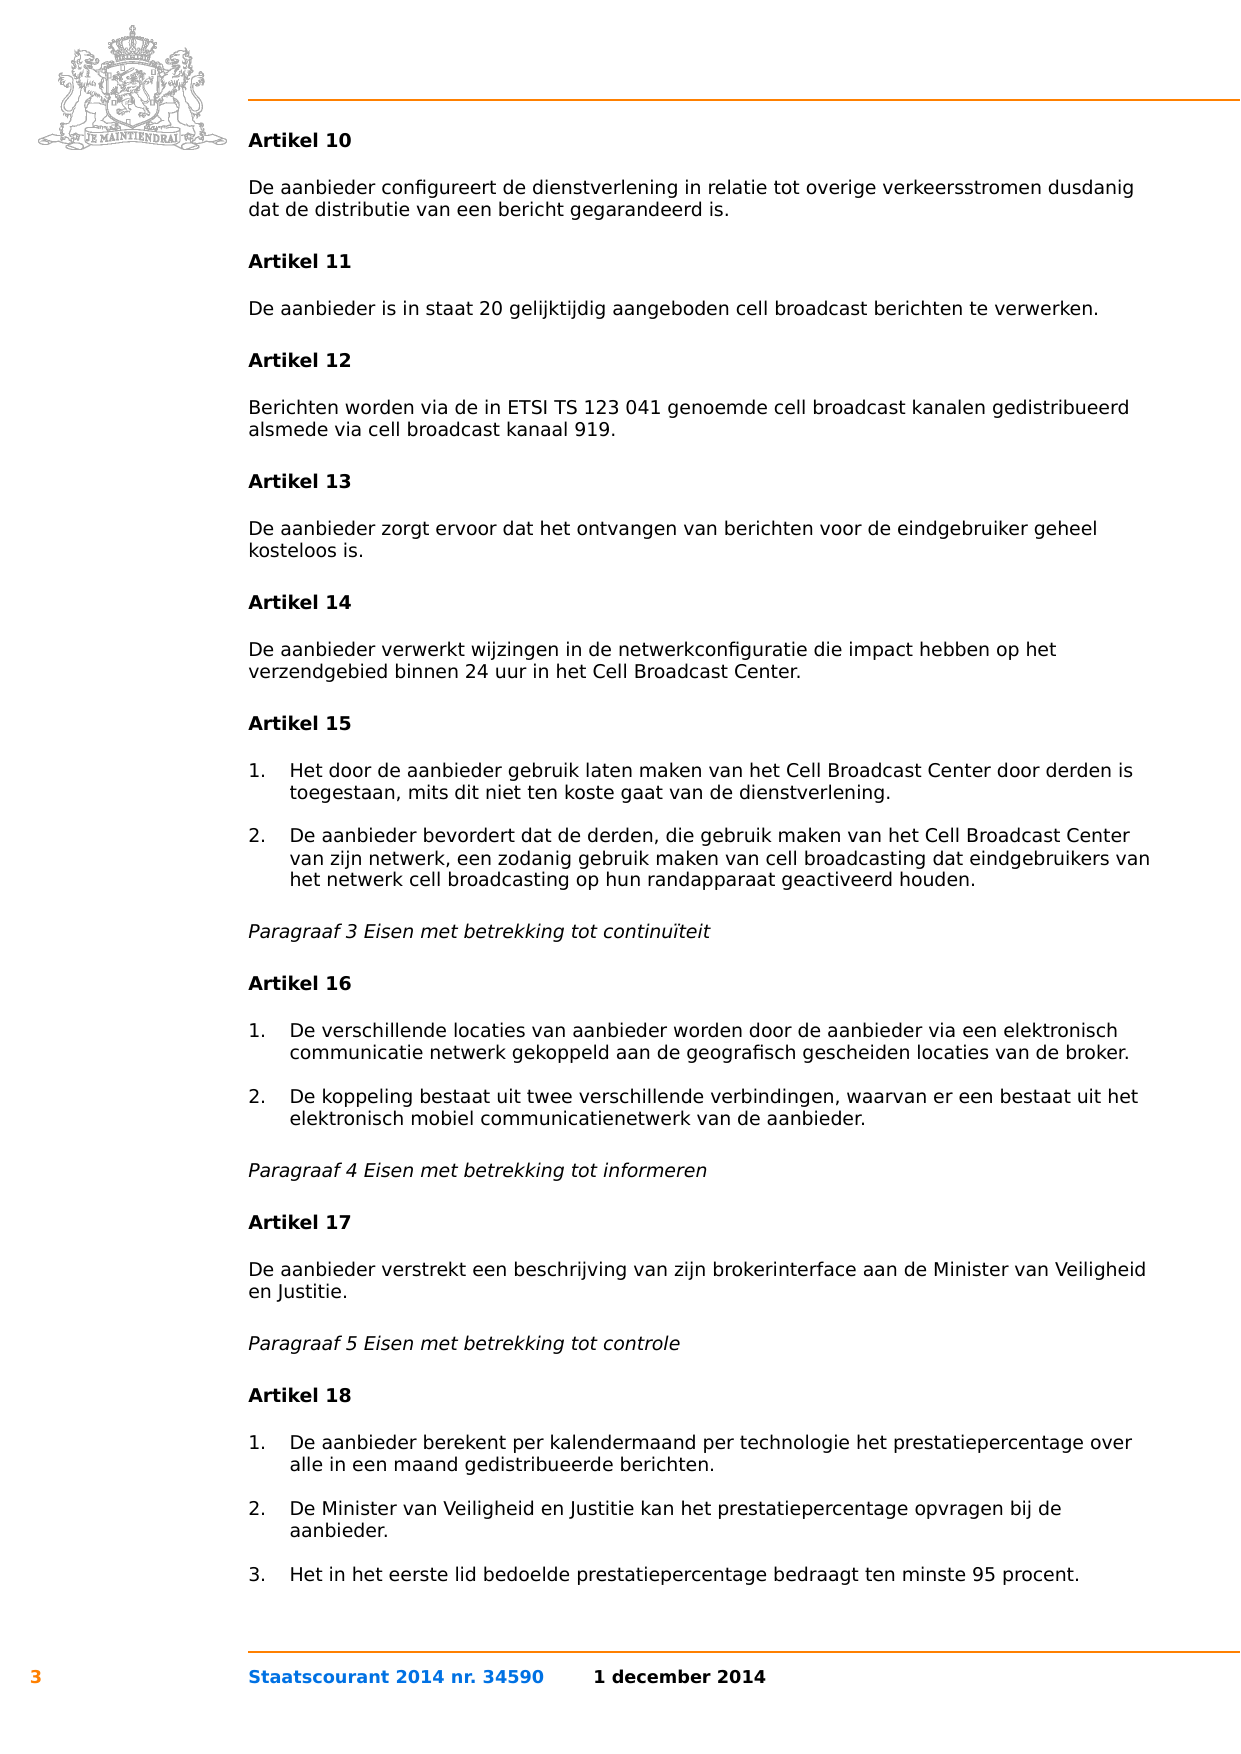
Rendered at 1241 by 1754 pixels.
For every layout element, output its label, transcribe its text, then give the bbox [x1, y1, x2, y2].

text 3. Het in het eerste lid bedoelde prestatiepercentage bedraagt ten minste 95 procent. [248, 1564, 1163, 1586]
picture [38, 25, 227, 150]
text De aanbieder configureert de dienstverlening in relatie tot overige verkeersstromen dusdanig dat de distributie van een bericht gegarandeerd is. [248, 177, 1163, 221]
subtitle Artikel 12 [248, 350, 1163, 372]
subtitle Artikel 14 [248, 592, 1163, 614]
subtitle Artikel 16 [248, 973, 1163, 995]
subtitle Artikel 11 [248, 251, 1163, 273]
subtitle Artikel 13 [248, 471, 1163, 493]
text 1. Het door de aanbieder gebruik laten maken van het Cell Broadcast Center door derden is toegestaan, mits dit niet ten koste gaat van de dienstverlening. [248, 759, 1163, 803]
text 2. De koppeling bestaat uit twee verschillende verbindingen, waarvan er een bestaat uit het elektronisch mobiel communicatienetwerk van de aanbieder. [248, 1086, 1163, 1130]
text 2. De aanbieder bevordert dat de derden, die gebruik maken van het Cell Broadcast Center van zijn netwerk, een zodanig gebruik maken van cell broadcasting dat eindgebruikers van het netwerk cell broadcasting op hun randapparaat geactiveerd houden. [248, 825, 1163, 891]
subtitle Artikel 18 [248, 1385, 1163, 1407]
subtitle Artikel 15 [248, 713, 1163, 734]
text Berichten worden via de in ETSI TS 123 041 genoemde cell broadcast kanalen gedistribueerd alsmede via cell broadcast kanaal 919. [248, 397, 1163, 441]
subtitle Paragraaf 3 Eisen met betrekking tot continuïteit [248, 921, 1163, 943]
text 1. De verschillende locaties van aanbieder worden door de aanbieder via een elektronisch communicatie netwerk gekoppeld aan de geografisch gescheiden locaties van de broker. [248, 1020, 1163, 1064]
text De aanbieder verstrekt een beschrijving van zijn brokerinterface aan de Minister van Veiligheid en Justitie. [248, 1259, 1163, 1303]
text 1. De aanbieder berekent per kalendermaand per technologie het prestatiepercentage over alle in een maand gedistribueerde berichten. [248, 1432, 1163, 1476]
subtitle Paragraaf 5 Eisen met betrekking tot controle [248, 1333, 1163, 1355]
subtitle Artikel 10 [248, 130, 1163, 152]
text De aanbieder verwerkt wijzingen in de netwerkconfiguratie die impact hebben op het verzendgebied binnen 24 uur in het Cell Broadcast Center. [248, 639, 1163, 683]
text De aanbieder zorgt ervoor dat het ontvangen van berichten voor de eindgebruiker geheel kosteloos is. [248, 518, 1163, 562]
subtitle Artikel 17 [248, 1212, 1163, 1234]
subtitle Paragraaf 4 Eisen met betrekking tot informeren [248, 1160, 1163, 1182]
text 2. De Minister van Veiligheid en Justitie kan het prestatiepercentage opvragen bij de aanbieder. [248, 1498, 1163, 1542]
text De aanbieder is in staat 20 gelijktijdig aangeboden cell broadcast berichten te verwerken. [248, 298, 1163, 320]
